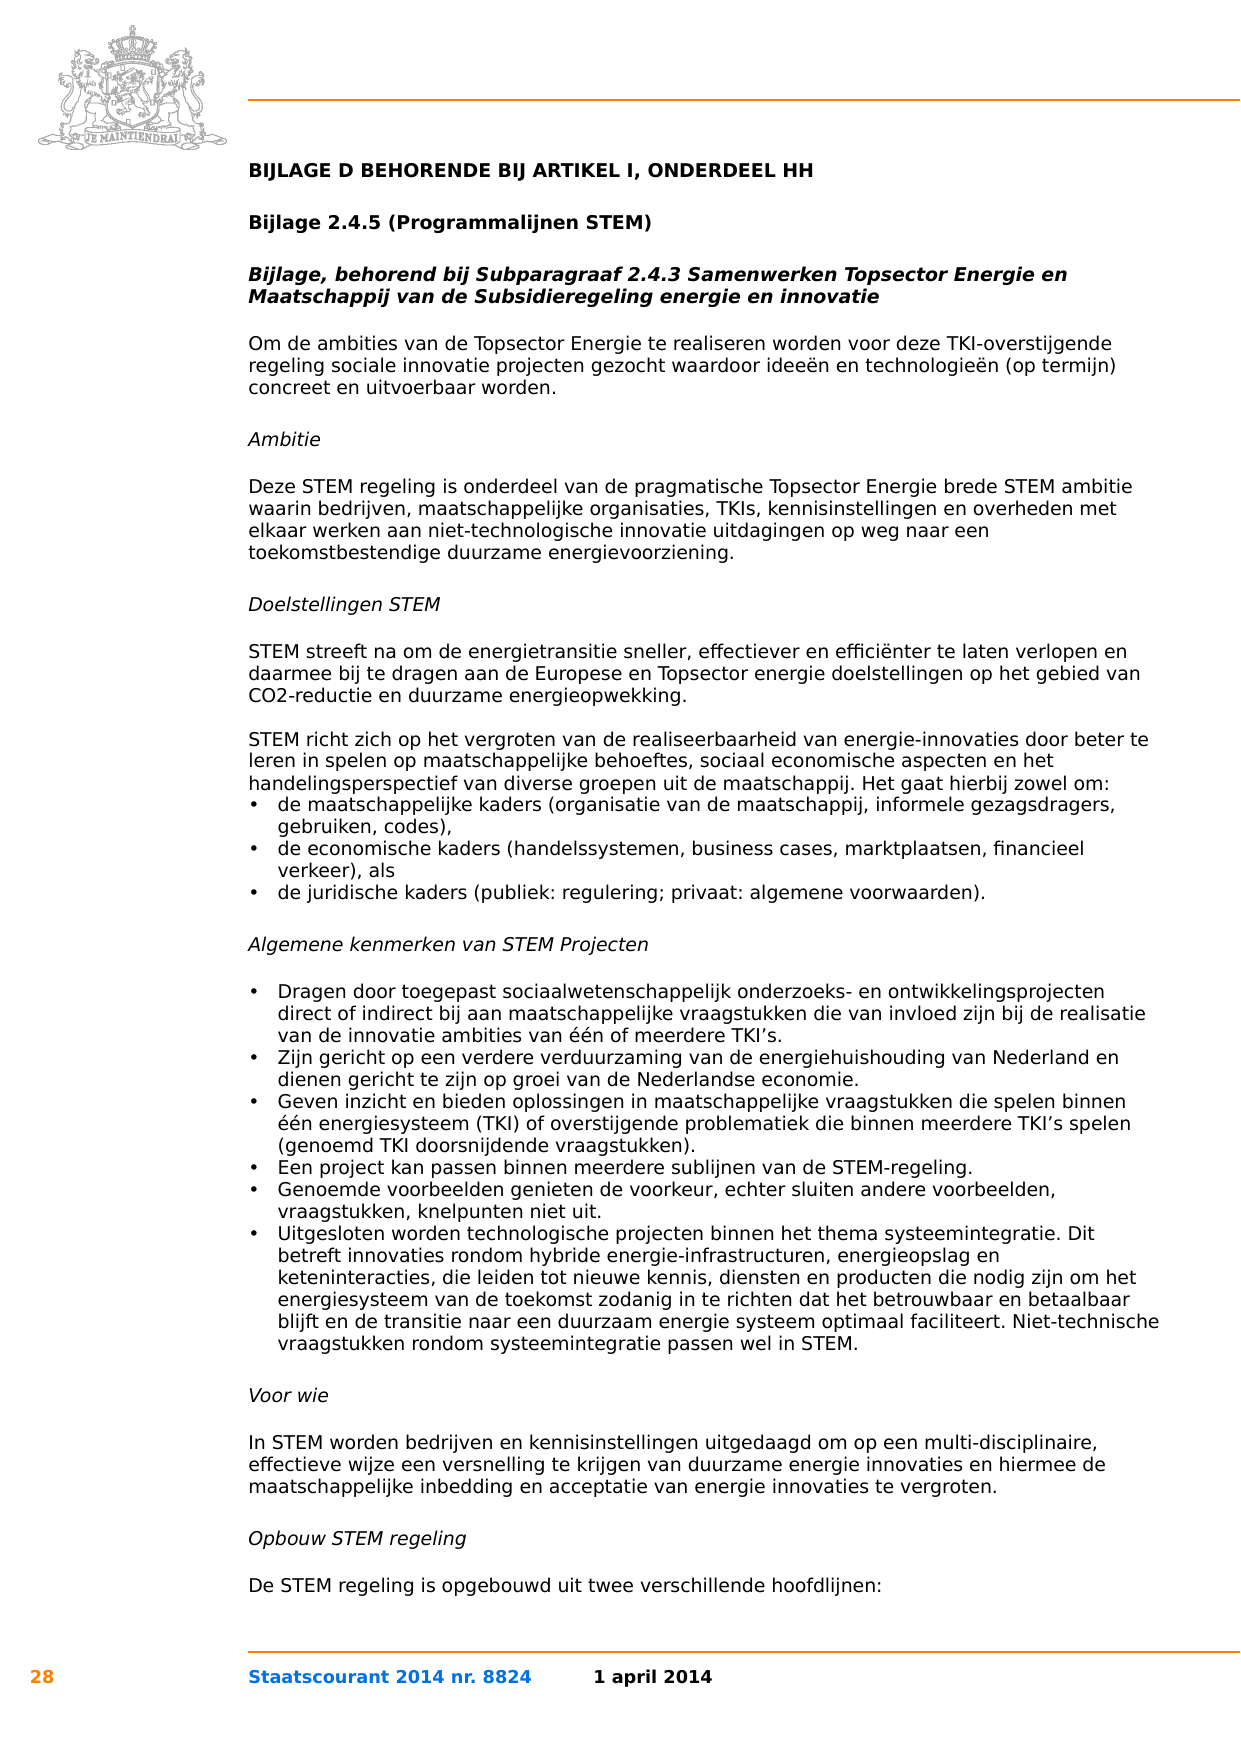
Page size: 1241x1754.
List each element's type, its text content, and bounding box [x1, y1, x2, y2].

text • de economische kaders (handelssystemen, business cases, marktplaatsen, financieel verkeer), als [248, 838, 1163, 882]
text • de juridische kaders (publiek: regulering; privaat: algemene voorwaarden). [248, 882, 1163, 904]
text • Een project kan passen binnen meerdere sublijnen van de STEM-regeling. [248, 1157, 1163, 1179]
text • Uitgesloten worden technologische projecten binnen het thema systeemintegratie. Dit betreft innovaties rondom hybride energie-infrastructuren, energieopslag en keteninteracties, die leiden tot nieuwe kennis, diensten en producten die nodig zijn om het energiesysteem van de toekomst zodanig in te richten dat het betrouwbaar en betaalbaar blijft en de transitie naar een duurzaam energie systeem optimaal faciliteert. Niet-technische vraagstukken rondom systeemintegratie passen wel in STEM. [248, 1223, 1163, 1355]
subtitle BIJLAGE D BEHORENDE BIJ ARTIKEL I, ONDERDEEL HH [248, 160, 1163, 182]
subtitle Voor wie [248, 1385, 1163, 1407]
text In STEM worden bedrijven en kennisinstellingen uitgedaagd om op een multi-disciplinaire, effectieve wijze een versnelling te krijgen van duurzame energie innovaties en hiermee de maatschappelijke inbedding en acceptatie van energie innovaties te vergroten. [248, 1432, 1163, 1498]
text • Genoemde voorbeelden genieten de voorkeur, echter sluiten andere voorbeelden, vraagstukken, knelpunten niet uit. [248, 1179, 1163, 1223]
text Deze STEM regeling is onderdeel van de pragmatische Topsector Energie brede STEM ambitie waarin bedrijven, maatschappelijke organisaties, TKIs, kennisinstellingen en overheden met elkaar werken aan niet-technologische innovatie uitdagingen op weg naar een toekomstbestendige duurzame energievoorziening. [248, 476, 1163, 564]
subtitle Ambitie [248, 429, 1163, 451]
subtitle Bijlage 2.4.5 (Programmalijnen STEM) [248, 212, 1163, 234]
subtitle Algemene kenmerken van STEM Projecten [248, 934, 1163, 956]
picture [38, 25, 227, 150]
subtitle Bijlage, behorend bij Subparagraaf 2.4.3 Samenwerken Topsector Energie en Maatschappij van de Subsidieregeling energie en innovatie [248, 264, 1163, 308]
text Om de ambities van de Topsector Energie te realiseren worden voor deze TKI-overstijgende regeling sociale innovatie projecten gezocht waardoor ideeën en technologieën (op termijn) concreet en uitvoerbaar worden. [248, 333, 1163, 399]
text • Zijn gericht op een verdere verduurzaming van de energiehuishouding van Nederland en dienen gericht te zijn op groei van de Nederlandse economie. [248, 1047, 1163, 1091]
text STEM richt zich op het vergroten van de realiseerbaarheid van energie-innovaties door beter te leren in spelen op maatschappelijke behoeftes, sociaal economische aspecten en het handelingsperspectief van diverse groepen uit de maatschappij. Het gaat hierbij zowel om: [248, 728, 1163, 794]
text STEM streeft na om de energietransitie sneller, effectiever en efficiënter te laten verlopen en daarmee bij te dragen aan de Europese en Topsector energie doelstellingen op het gebied van CO2-reductie en duurzame energieopwekking. [248, 641, 1163, 707]
subtitle Opbouw STEM regeling [248, 1528, 1163, 1550]
text • Geven inzicht en bieden oplossingen in maatschappelijke vraagstukken die spelen binnen één energiesysteem (TKI) of overstijgende problematiek die binnen meerdere TKI’s spelen (genoemd TKI doorsnijdende vraagstukken). [248, 1091, 1163, 1157]
subtitle Doelstellingen STEM [248, 594, 1163, 616]
text • de maatschappelijke kaders (organisatie van de maatschappij, informele gezagsdragers, gebruiken, codes), [248, 794, 1163, 838]
text • Dragen door toegepast sociaalwetenschappelijk onderzoeks- en ontwikkelingsprojecten direct of indirect bij aan maatschappelijke vraagstukken die van invloed zijn bij de realisatie van de innovatie ambities van één of meerdere TKI’s. [248, 981, 1163, 1047]
text De STEM regeling is opgebouwd uit twee verschillende hoofdlijnen: [248, 1575, 1163, 1597]
